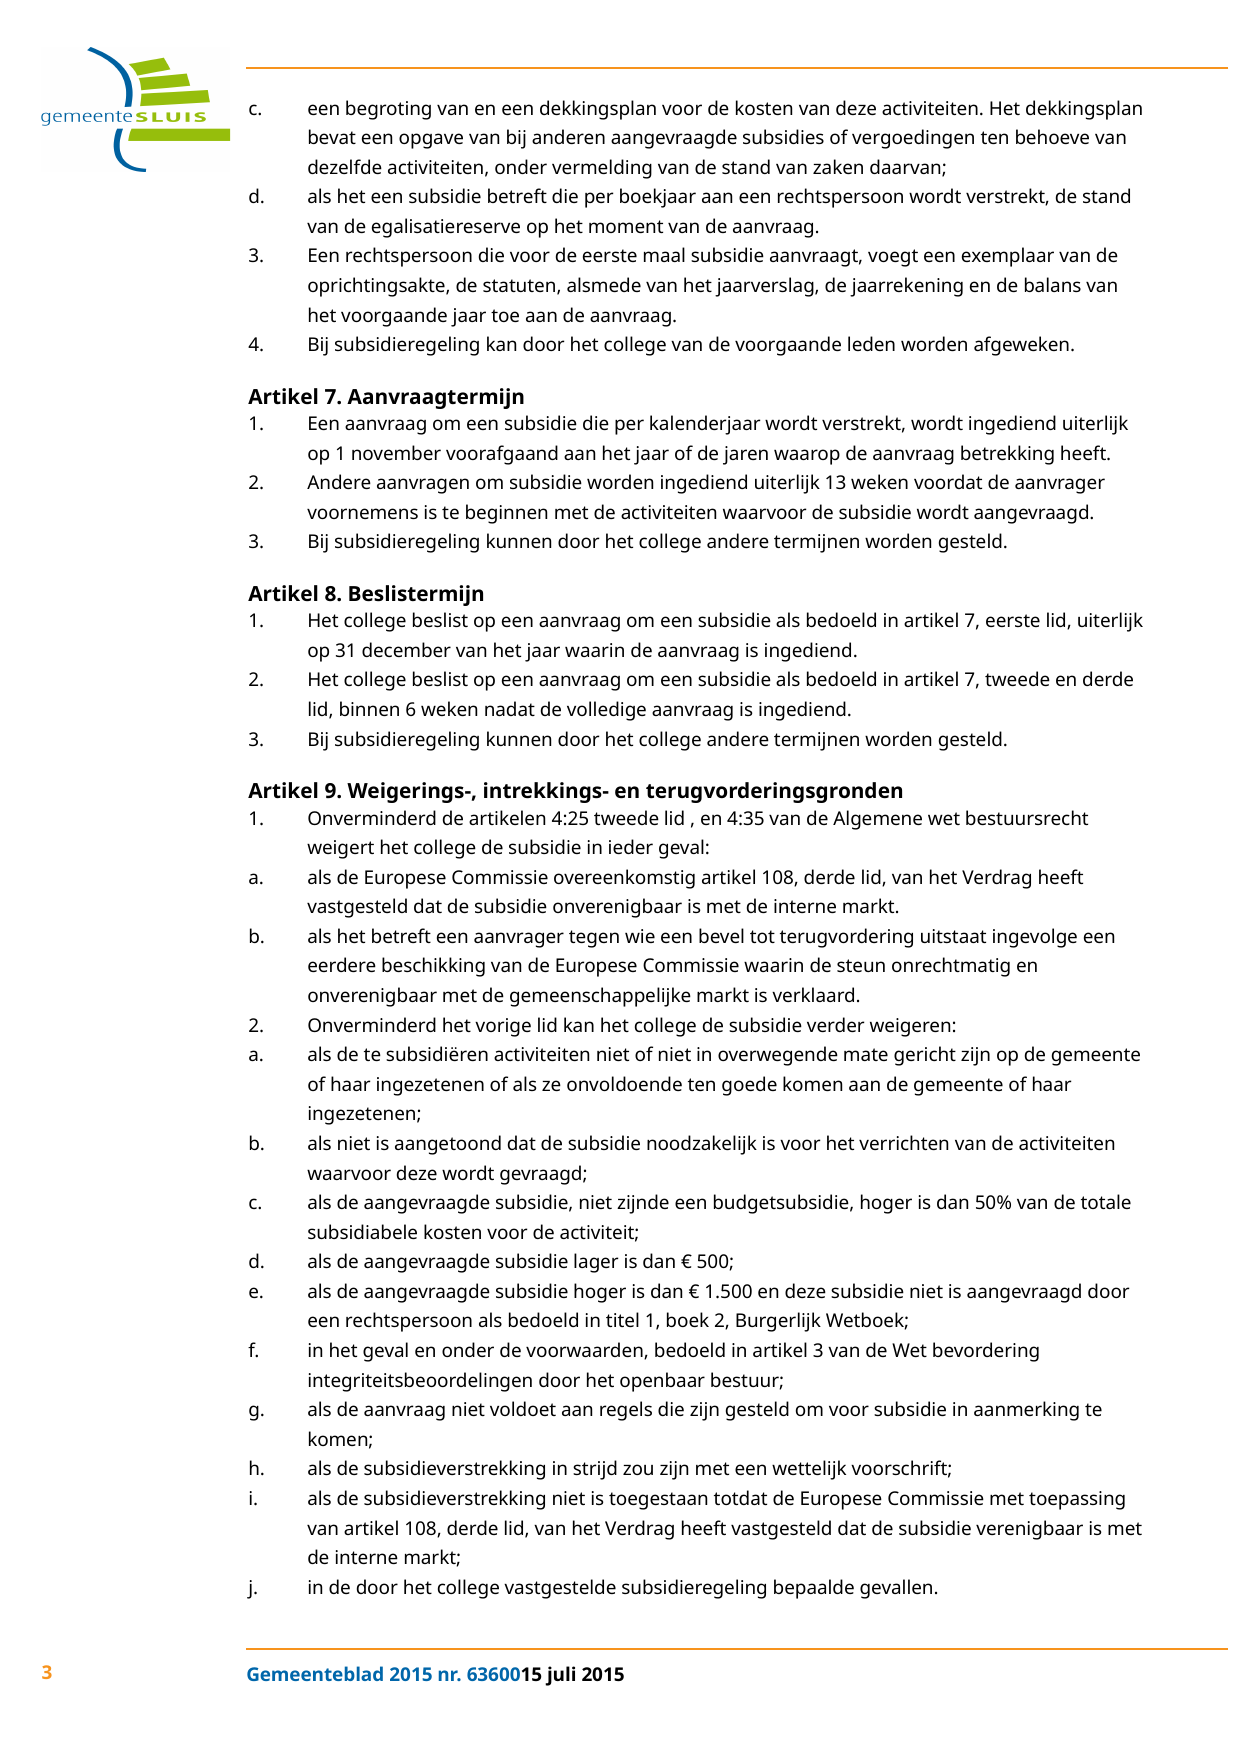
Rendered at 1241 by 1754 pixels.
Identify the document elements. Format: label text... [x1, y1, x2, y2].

list als de aangevraagde subsidie lager is dan € 500; [248, 1248, 1152, 1274]
list Bij subsidieregeling kunnen door het college andere termijnen worden gesteld. [248, 529, 1152, 554]
list een begroting van en een dekkingsplan voor de kosten van deze activiteiten. Het dekkingsplan bevat een opgave van bij anderen aangevraagde subsidies of vergoedingen ten behoeve van dezelfde activiteiten, onder vermelding van de stand van zaken daarvan; [248, 95, 1152, 180]
list als de te subsidiëren activiteiten niet of niet in overwegende mate gericht zijn op de gemeente of haar ingezetenen of als ze onvoldoende ten goede komen aan de gemeente of haar ingezetenen; [248, 1041, 1152, 1126]
text Artikel 9. Weigerings-, intrekkings- en terugvorderingsgronden [248, 776, 1152, 805]
list Het college beslist op een aanvraag om een subsidie als bedoeld in artikel 7, eerste lid, uiterlijk op 31 december van het jaar waarin de aanvraag is ingediend. [248, 607, 1152, 663]
text Artikel 8. Beslistermijn [248, 579, 1152, 607]
list Andere aanvragen om subsidie worden ingediend uiterlijk 13 weken voordat de aanvrager voornemens is te beginnen met de activiteiten waarvoor de subsidie wordt aangevraagd. [248, 469, 1152, 525]
list Een aanvraag om een subsidie die per kalenderjaar wordt verstrekt, wordt ingediend uiterlijk op 1 november voorafgaand aan het jaar of de jaren waarop de aanvraag betrekking heeft. [248, 410, 1152, 466]
list Een rechtspersoon die voor de eerste maal subsidie aanvraagt, voegt een exemplaar van de oprichtingsakte, de statuten, alsmede van het jaarverslag, de jaarrekening en de balans van het voorgaande jaar toe aan de aanvraag. [248, 243, 1152, 328]
list als het een subsidie betreft die per boekjaar aan een rechtspersoon wordt verstrekt, de stand van de egalisatiereserve op het moment van de aanvraag. [248, 183, 1152, 239]
picture [41, 47, 231, 172]
list als de subsidieverstrekking niet is toegestaan totdat de Europese Commissie met toepassing van artikel 108, derde lid, van het Verdrag heeft vastgesteld dat de subsidie verenigbaar is met de interne markt; [248, 1485, 1152, 1570]
list in de door het college vastgestelde subsidieregeling bepaalde gevallen. [248, 1574, 1152, 1599]
list in het geval en onder de voorwaarden, bedoeld in artikel 3 van de Wet bevordering integriteitsbeoordelingen door het openbaar bestuur; [248, 1337, 1152, 1392]
list als de Europese Commissie overeenkomstig artikel 108, derde lid, van het Verdrag heeft vastgesteld dat de subsidie onverenigbaar is met de interne markt. [248, 864, 1152, 919]
list Bij subsidieregeling kan door het college van de voorgaande leden worden afgeweken. [248, 331, 1152, 357]
list als het betreft een aanvrager tegen wie een bevel tot terugvordering uitstaat ingevolge een eerdere beschikking van de Europese Commissie waarin de steun onrechtmatig en onverenigbaar met de gemeenschappelijke markt is verklaard. [248, 923, 1152, 1008]
list als niet is aangetoond dat de subsidie noodzakelijk is voor het verrichten van de activiteiten waarvoor deze wordt gevraagd; [248, 1130, 1152, 1185]
text Artikel 7. Aanvraagtermijn [248, 382, 1152, 410]
list Bij subsidieregeling kunnen door het college andere termijnen worden gesteld. [248, 726, 1152, 752]
list als de subsidieverstrekking in strijd zou zijn met een wettelijk voorschrift; [248, 1456, 1152, 1481]
list Onverminderd de artikelen 4:25 tweede lid , en 4:35 van de Algemene wet bestuursrecht weigert het college de subsidie in ieder geval: [248, 805, 1152, 860]
list als de aangevraagde subsidie hoger is dan € 1.500 en deze subsidie niet is aangevraagd door een rechtspersoon als bedoeld in titel 1, boek 2, Burgerlijk Wetboek; [248, 1278, 1152, 1333]
list Onverminderd het vorige lid kan het college de subsidie verder weigeren: [248, 1012, 1152, 1037]
list als de aanvraag niet voldoet aan regels die zijn gesteld om voor subsidie in aanmerking te komen; [248, 1396, 1152, 1452]
list als de aangevraagde subsidie, niet zijnde een budgetsubsidie, hoger is dan 50% van de totale subsidiabele kosten voor de activiteit; [248, 1189, 1152, 1244]
list Het college beslist op een aanvraag om een subsidie als bedoeld in artikel 7, tweede en derde lid, binnen 6 weken nadat de volledige aanvraag is ingediend. [248, 667, 1152, 722]
